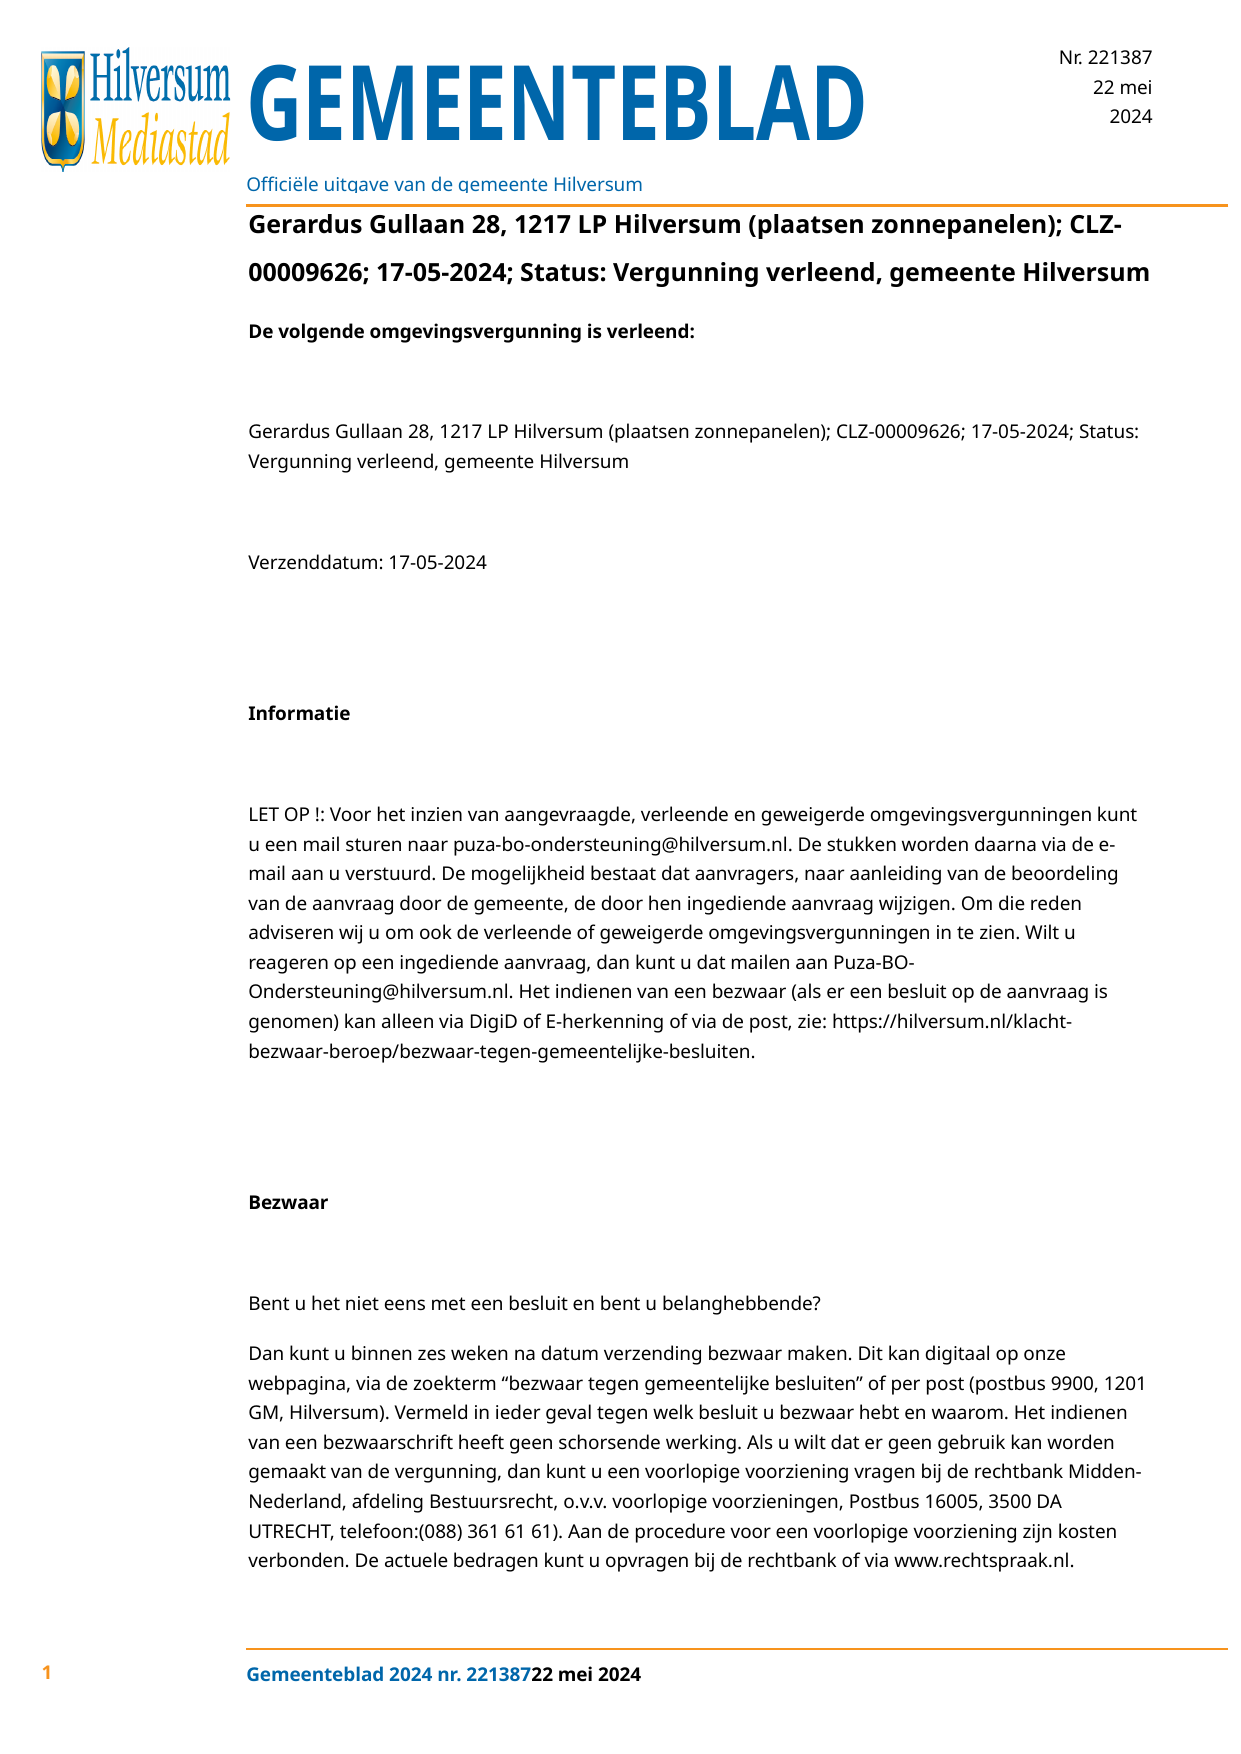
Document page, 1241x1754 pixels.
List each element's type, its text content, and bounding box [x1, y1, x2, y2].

picture [41, 47, 231, 172]
text Verzenddatum: 17-05-2024 [248, 549, 1152, 575]
text LET OP !: Voor het inzien van aangevraagde, verleende en geweigerde omgevingsvergunningen kunt u een mail sturen naar puza-bo-ondersteuning@hilversum.nl. De stukken worden daarna via de e-mail aan u verstuurd. De mogelijkheid bestaat dat aanvragers, naar aanleiding van de beoordeling van de aanvraag door de gemeente, de door hen ingediende aanvraag wijzigen. Om die reden adviseren wij u om ook de verleende of geweigerde omgevingsvergunningen in te zien. Wilt u reageren op een ingediende aanvraag, dan kunt u dat mailen aan Puza-BO-Ondersteuning@hilversum.nl. Het indienen van een bezwaar (als er een besluit op de aanvraag is genomen) kan alleen via DigiD of E-herkenning of via de post, zie: https://hilversum.nl/klacht-bezwaar-beroep/bezwaar-tegen-gemeentelijke-besluiten. [248, 801, 1152, 1064]
text Informatie [248, 700, 1152, 726]
text Bezwaar [248, 1189, 1152, 1215]
text De volgende omgevingsvergunning is verleend: [248, 318, 1152, 344]
text Gerardus Gullaan 28, 1217 LP Hilversum (plaatsen zonnepanelen); CLZ-00009626; 17-05-2024; Status: Vergunning verleend, gemeente Hilversum [248, 419, 1152, 474]
text Gerardus Gullaan 28, 1217 LP Hilversum (plaatsen zonnepanelen); CLZ-00009626; 17-05-2024; Status: Vergunning verleend, gemeente Hilversum [248, 207, 1152, 288]
text Dan kunt u binnen zes weken na datum verzending bezwaar maken. Dit kan digitaal op onze webpagina, via de zoekterm “bezwaar tegen gemeentelijke besluiten” of per post (postbus 9900, 1201 GM, Hilversum). Vermeld in ieder geval tegen welk besluit u bezwaar hebt en waarom. Het indienen van een bezwaarschrift heeft geen schorsende werking. Als u wilt dat er geen gebruik kan worden gemaakt van de vergunning, dan kunt u een voorlopige voorziening vragen bij de rechtbank Midden-Nederland, afdeling Bestuursrecht, o.v.v. voorlopige voorzieningen, Postbus 16005, 3500 DA UTRECHT, telefoon:(088) 361 61 61). Aan de procedure voor een voorlopige voorziening zijn kosten verbonden. De actuele bedragen kunt u opvragen bij de rechtbank of via www.rechtspraak.nl. [248, 1340, 1152, 1573]
text Bent u het niet eens met een besluit en bent u belanghebbende? [248, 1290, 1152, 1316]
